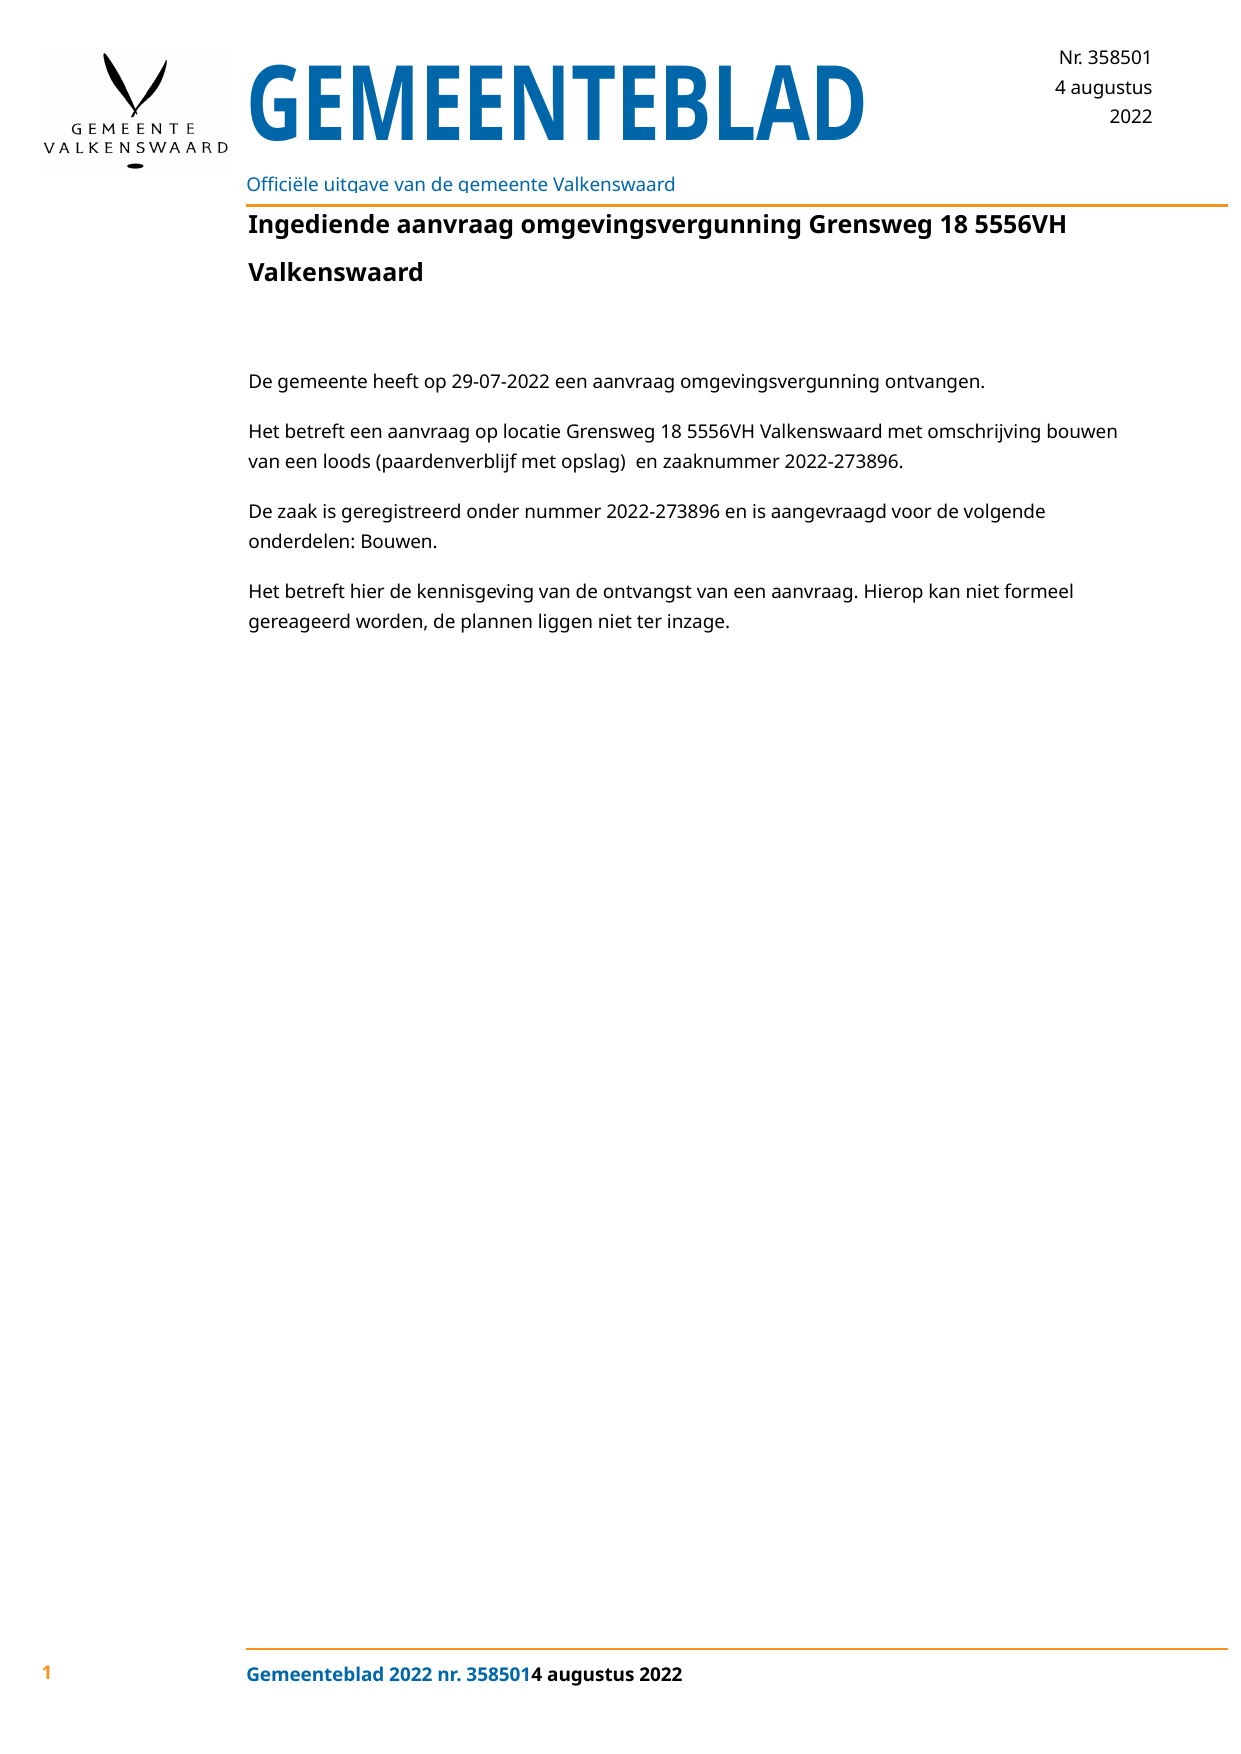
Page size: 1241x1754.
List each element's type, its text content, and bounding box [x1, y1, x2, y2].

picture [41, 47, 231, 172]
text De zaak is geregistreerd onder nummer 2022-273896 en is aangevraagd voor de volgende onderdelen: Bouwen. [248, 499, 1152, 554]
text De gemeente heeft op 29-07-2022 een aanvraag omgevingsvergunning ontvangen. [248, 368, 1152, 394]
text Het betreft een aanvraag op locatie Grensweg 18 5556VH Valkenswaard met omschrijving bouwen van een loods (paardenverblijf met opslag) en zaaknummer 2022-273896. [248, 419, 1152, 474]
text Het betreft hier de kennisgeving van de ontvangst van een aanvraag. Hierop kan niet formeel gereageerd worden, de plannen liggen niet ter inzage. [248, 579, 1152, 634]
text Ingediende aanvraag omgevingsvergunning Grensweg 18 5556VH Valkenswaard [248, 207, 1152, 288]
